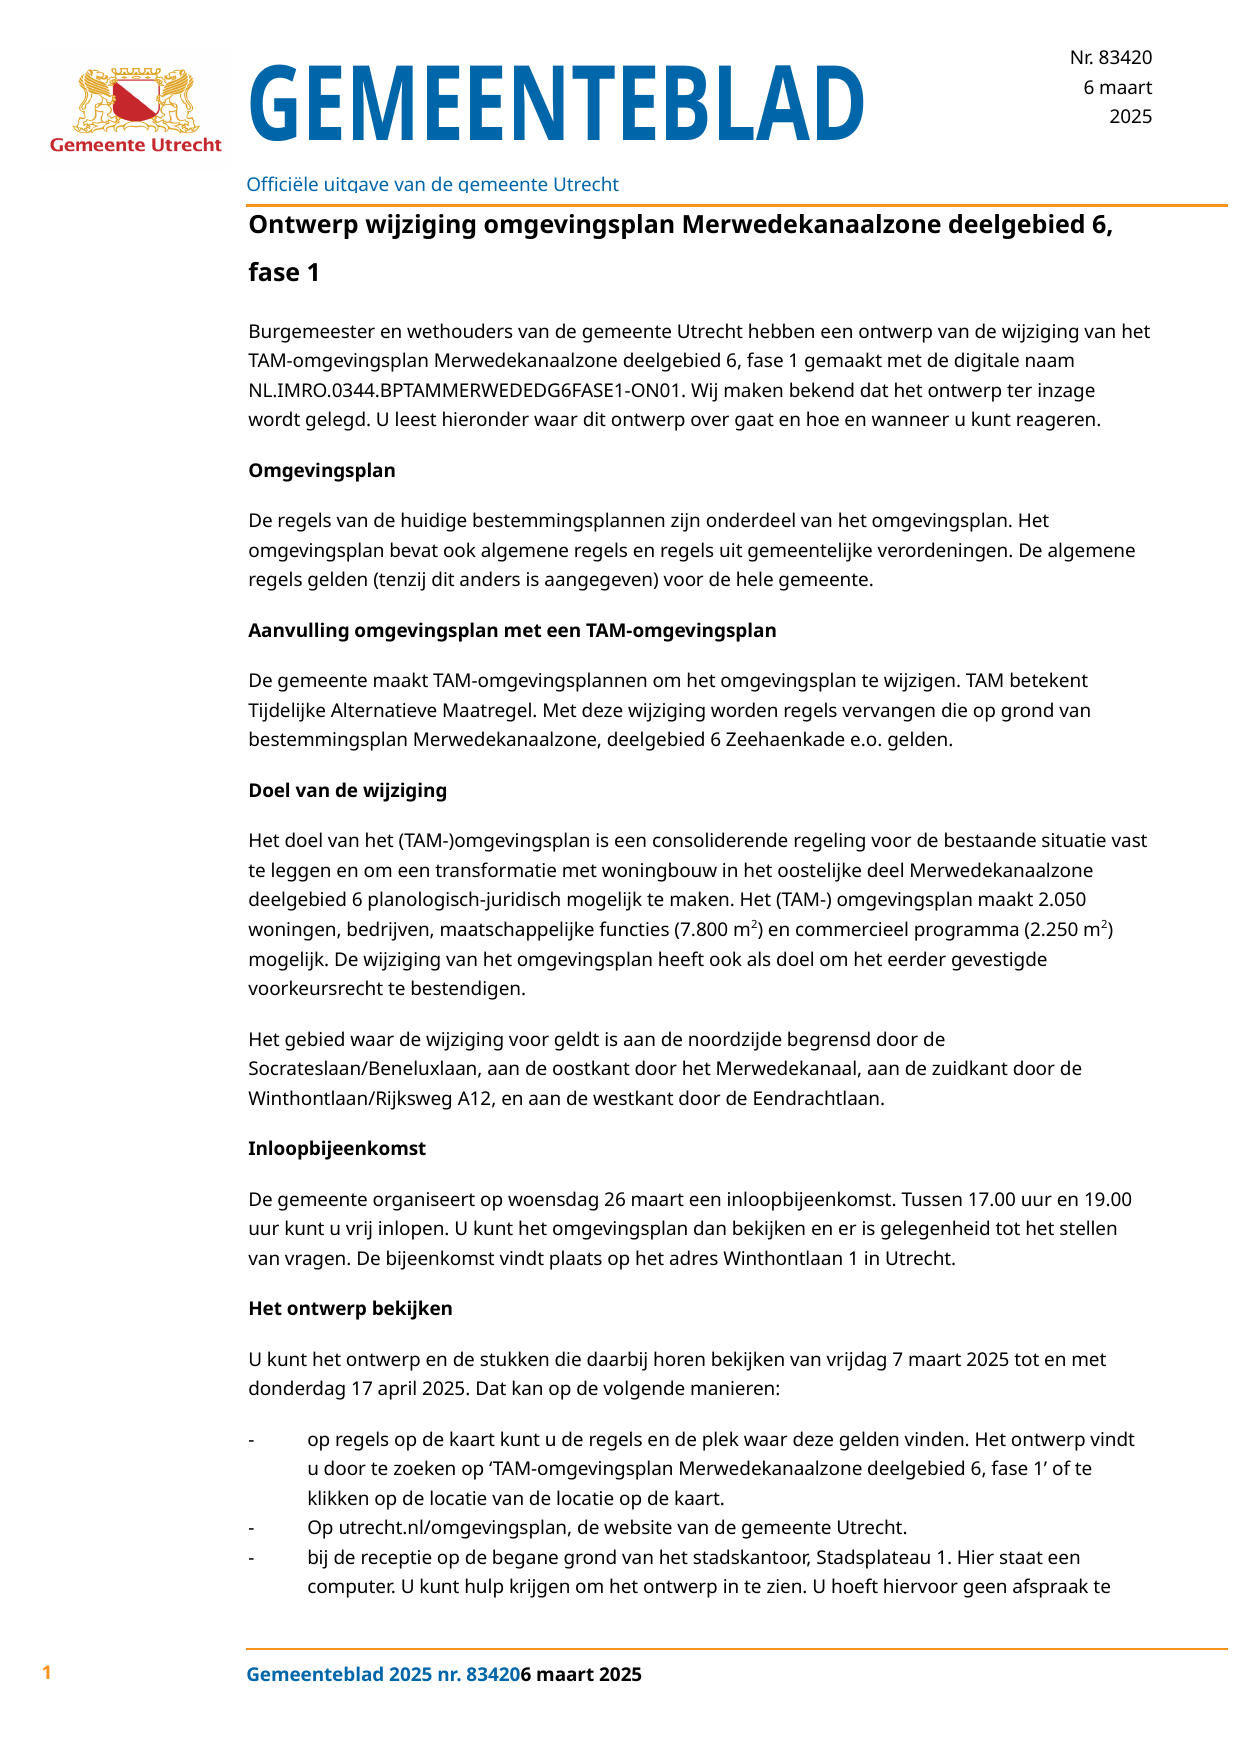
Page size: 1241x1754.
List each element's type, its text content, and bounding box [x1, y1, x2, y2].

text Doel van de wijziging [248, 777, 1152, 803]
text De gemeente maakt TAM-omgevingsplannen om het omgevingsplan te wijzigen. TAM betekent Tijdelijke Alternatieve Maatregel. Met deze wijziging worden regels vervangen die op grond van bestemmingsplan Merwedekanaalzone, deelgebied 6 Zeehaenkade e.o. gelden. [248, 667, 1152, 752]
text Het doel van het (TAM-)omgevingsplan is een consoliderende regeling voor de bestaande situatie vast te leggen en om een transformatie met woningbouw in het oostelijke deel Merwedekanaalzone deelgebied 6 planologisch-juridisch mogelijk te maken. Het (TAM-) omgevingsplan maakt 2.050 woningen, bedrijven, maatschappelijke functies (7.800 m2) en commercieel programma (2.250 m2) mogelijk. De wijziging van het omgevingsplan heeft ook als doel om het eerder gevestigde voorkeursrecht te bestendigen. [248, 827, 1152, 1001]
list Op utrecht.nl/omgevingsplan, de website van de gemeente Utrecht. [248, 1514, 1152, 1540]
picture [41, 47, 231, 172]
text Het gebied waar de wijziging voor geldt is aan de noordzijde begrensd door de Socrateslaan/Beneluxlaan, aan de oostkant door het Merwedekanaal, aan de zuidkant door de Winthontlaan/Rijksweg A12, en aan de westkant door de Eendrachtlaan. [248, 1026, 1152, 1111]
text Burgemeester en wethouders van de gemeente Utrecht hebben een ontwerp van de wijziging van het TAM-omgevingsplan Merwedekanaalzone deelgebied 6, fase 1 gemaakt met de digitale naam NL.IMRO.0344.BPTAMMERWEDEDG6FASE1-ON01. Wij maken bekend dat het ontwerp ter inzage wordt gelegd. U leest hieronder waar dit ontwerp over gaat en hoe en wanneer u kunt reageren. [248, 318, 1152, 432]
text De gemeente organiseert op woensdag 26 maart een inloopbijeenkomst. Tussen 17.00 uur en 19.00 uur kunt u vrij inlopen. U kunt het omgevingsplan dan bekijken en er is gelegenheid tot het stellen van vragen. De bijeenkomst vindt plaats op het adres Winthontlaan 1 in Utrecht. [248, 1186, 1152, 1271]
text U kunt het ontwerp en de stukken die daarbij horen bekijken van vrijdag 7 maart 2025 tot en met donderdag 17 april 2025. Dat kan op de volgende manieren: [248, 1346, 1152, 1401]
text Ontwerp wijziging omgevingsplan Merwedekanaalzone deelgebied 6, fase 1 [248, 207, 1152, 288]
list op regels op de kaart kunt u de regels en de plek waar deze gelden vinden. Het ontwerp vindt u door te zoeken op ‘TAM-omgevingsplan Merwedekanaalzone deelgebied 6, fase 1’ of te klikken op de locatie van de locatie op de kaart. [248, 1426, 1152, 1511]
text Het ontwerp bekijken [248, 1295, 1152, 1321]
text Inloopbijeenkomst [248, 1135, 1152, 1161]
text Aanvulling omgevingsplan met een TAM-omgevingsplan [248, 617, 1152, 643]
text Omgevingsplan [248, 457, 1152, 483]
text De regels van de huidige bestemmingsplannen zijn onderdeel van het omgevingsplan. Het omgevingsplan bevat ook algemene regels en regels uit gemeentelijke verordeningen. De algemene regels gelden (tenzij dit anders is aangegeven) voor de hele gemeente. [248, 507, 1152, 592]
list bij de receptie op de begane grond van het stadskantoor, Stadsplateau 1. Hier staat een computer. U kunt hulp krijgen om het ontwerp in te zien. U hoeft hiervoor geen afspraak te [248, 1544, 1152, 1599]
